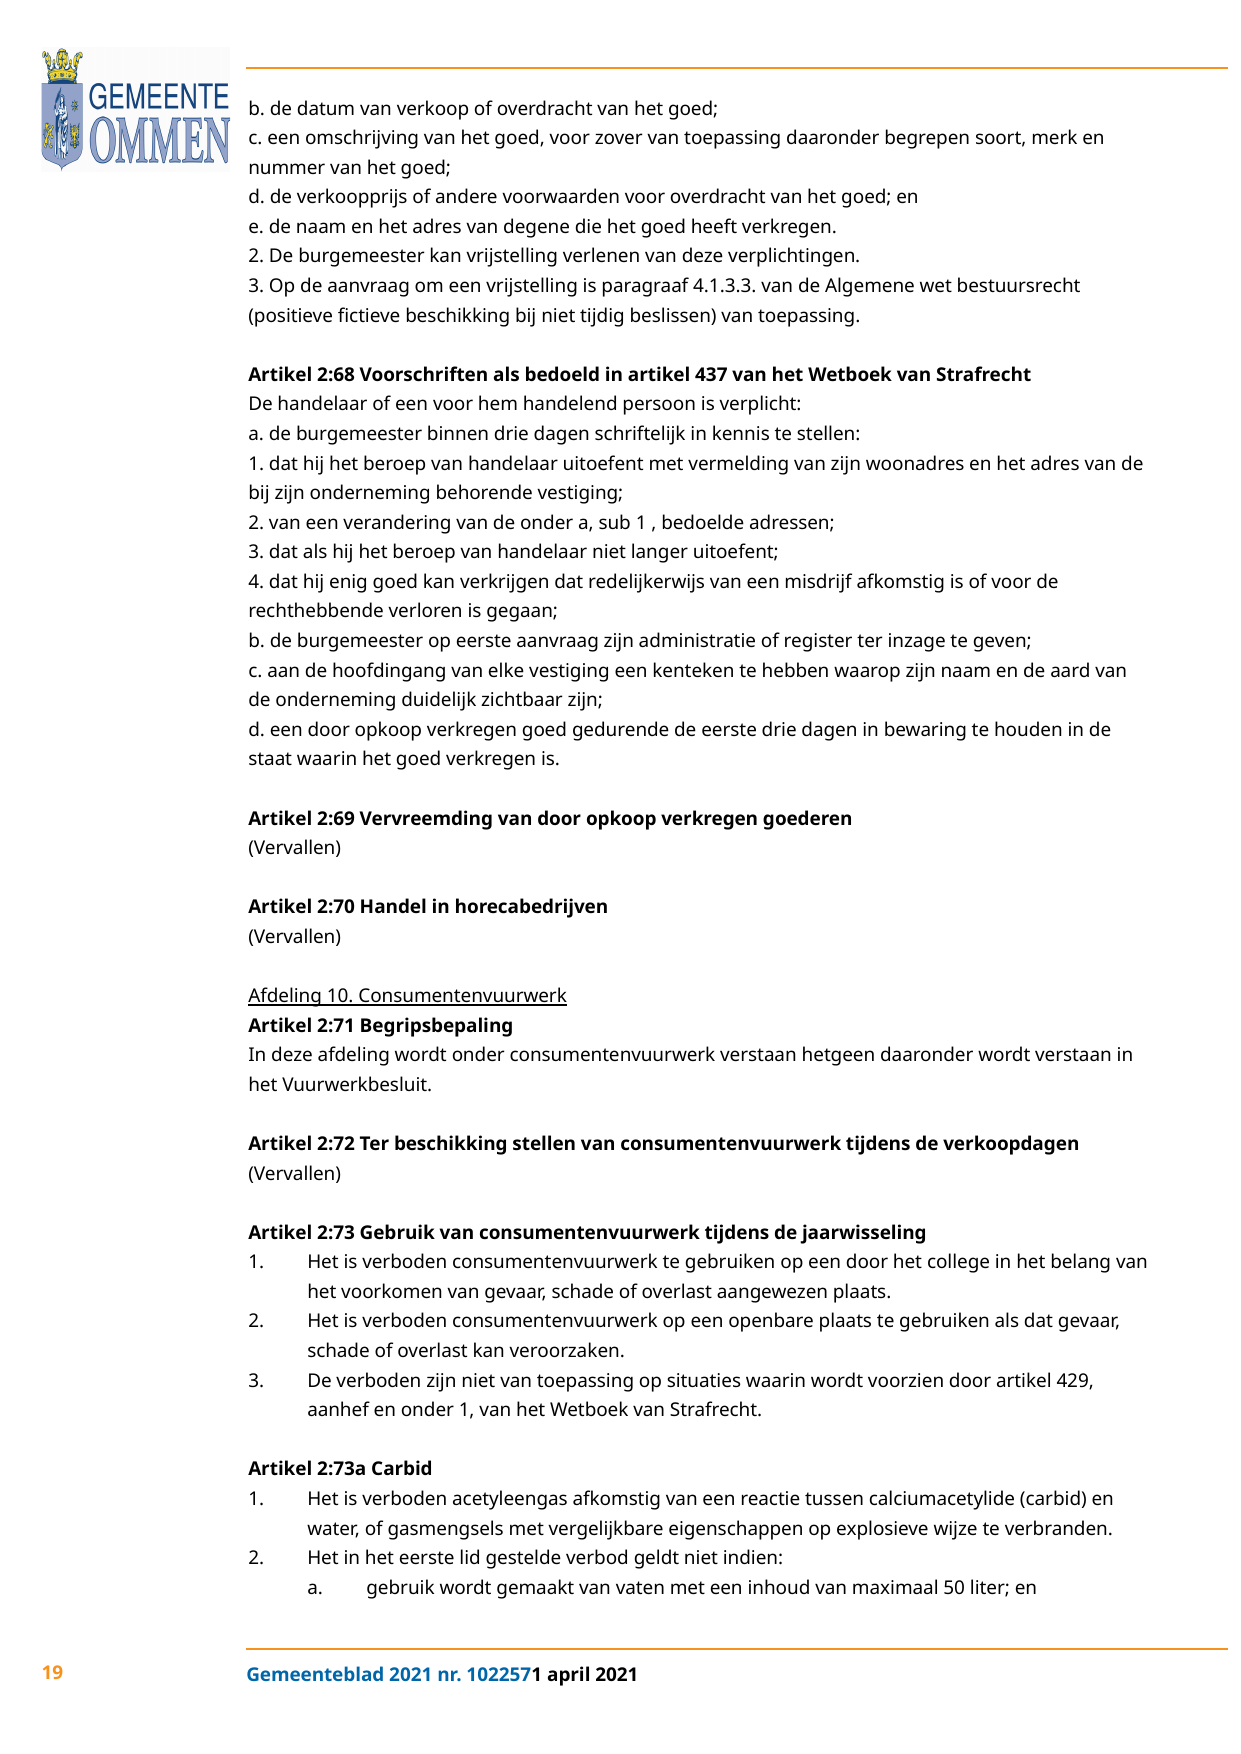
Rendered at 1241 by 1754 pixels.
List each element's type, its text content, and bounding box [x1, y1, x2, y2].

text 3. dat als hij het beroep van handelaar niet langer uitoefent; [248, 538, 1152, 564]
text a. de burgemeester binnen drie dagen schriftelijk in kennis te stellen: [248, 420, 1152, 446]
list Het is verboden consumentenvuurwerk op een openbare plaats te gebruiken als dat gevaar, schade of overlast kan veroorzaken. [248, 1308, 1152, 1363]
text 2. van een verandering van de onder a, sub 1 , bedoelde adressen; [248, 509, 1152, 535]
text De handelaar of een voor hem handelend persoon is verplicht: [248, 391, 1152, 416]
text (Vervallen) [248, 834, 1152, 860]
text (Vervallen) [248, 923, 1152, 949]
text Artikel 2:73 Gebruik van consumentenvuurwerk tijdens de jaarwisseling [248, 1219, 1152, 1245]
text In deze afdeling wordt onder consumentenvuurwerk verstaan hetgeen daaronder wordt verstaan in het Vuurwerkbesluit. [248, 1041, 1152, 1097]
list Het is verboden consumentenvuurwerk te gebruiken op een door het college in het belang van het voorkomen van gevaar, schade of overlast aangewezen plaats. [248, 1248, 1152, 1304]
text 2. De burgemeester kan vrijstelling verlenen van deze verplichtingen. [248, 243, 1152, 268]
text d. een door opkoop verkregen goed gedurende de eerste drie dagen in bewaring te houden in de staat waarin het goed verkregen is. [248, 716, 1152, 771]
picture [41, 47, 231, 172]
text Artikel 2:70 Handel in horecabedrijven [248, 893, 1152, 919]
list gebruik wordt gemaakt van vaten met een inhoud van maximaal 50 liter; en [307, 1574, 1152, 1600]
text Artikel 2:73a Carbid [248, 1456, 1152, 1481]
text c. een omschrijving van het goed, voor zover van toepassing daaronder begrepen soort, merk en nummer van het goed; [248, 124, 1152, 180]
text d. de verkoopprijs of andere voorwaarden voor overdracht van het goed; en [248, 183, 1152, 209]
text Artikel 2:69 Vervreemding van door opkoop verkregen goederen [248, 805, 1152, 831]
text 1. dat hij het beroep van handelaar uitoefent met vermelding van zijn woonadres en het adres van de bij zijn onderneming behorende vestiging; [248, 450, 1152, 505]
text Artikel 2:72 Ter beschikking stellen van consumentenvuurwerk tijdens de verkoopdagen (Vervallen) [248, 1130, 1152, 1186]
list Het in het eerste lid gestelde verbod geldt niet indien: [248, 1544, 1152, 1570]
text 3. Op de aanvraag om een vrijstelling is paragraaf 4.1.3.3. van de Algemene wet bestuursrecht (positieve fictieve beschikking bij niet tijdig beslissen) van toepassing. [248, 272, 1152, 328]
list Het is verboden acetyleengas afkomstig van een reactie tussen calciumacetylide (carbid) en water, of gasmengsels met vergelijkbare eigenschappen op explosieve wijze te verbranden. [248, 1485, 1152, 1541]
text c. aan de hoofdingang van elke vestiging een kenteken te hebben waarop zijn naam en de aard van de onderneming duidelijk zichtbaar zijn; [248, 657, 1152, 712]
list De verboden zijn niet van toepassing op situaties waarin wordt voorzien door artikel 429, aanhef en onder 1, van het Wetboek van Strafrecht. [248, 1367, 1152, 1422]
text Artikel 2:68 Voorschriften als bedoeld in artikel 437 van het Wetboek van Strafrecht [248, 361, 1152, 387]
text Artikel 2:71 Begripsbepaling [248, 1012, 1152, 1038]
text b. de datum van verkoop of overdracht van het goed; [248, 95, 1152, 121]
text 4. dat hij enig goed kan verkrijgen dat redelijkerwijs van een misdrijf afkomstig is of voor de rechthebbende verloren is gegaan; [248, 568, 1152, 623]
text e. de naam en het adres van degene die het goed heeft verkregen. [248, 213, 1152, 239]
text b. de burgemeester op eerste aanvraag zijn administratie of register ter inzage te geven; [248, 627, 1152, 653]
text Afdeling 10. Consumentenvuurwerk [248, 982, 1152, 1008]
